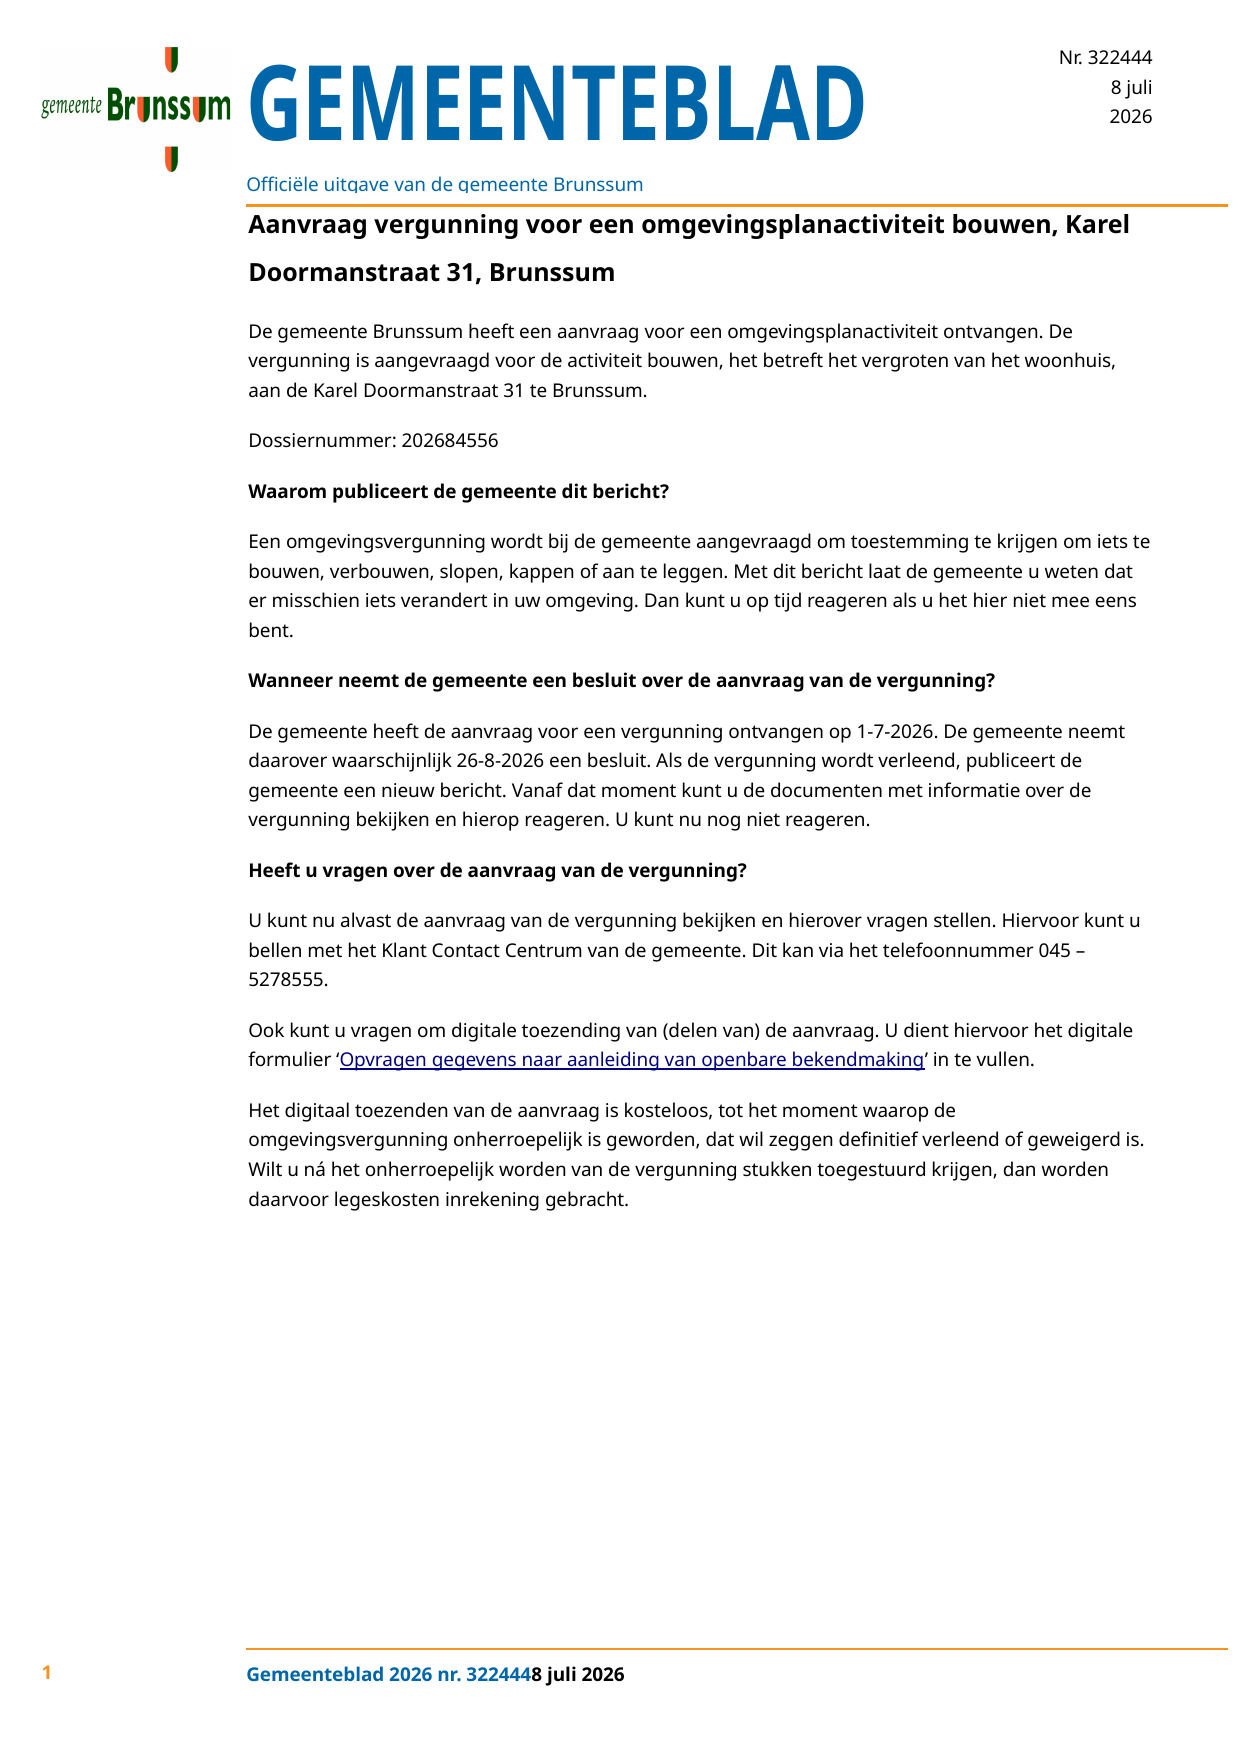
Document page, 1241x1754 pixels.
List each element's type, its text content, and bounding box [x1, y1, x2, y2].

picture [41, 47, 231, 172]
text Aanvraag vergunning voor een omgevingsplanactiviteit bouwen, Karel Doormanstraat 31, Brunssum [248, 207, 1152, 288]
text Een omgevingsvergunning wordt bij de gemeente aangevraagd om toestemming te krijgen om iets te bouwen, verbouwen, slopen, kappen of aan te leggen. Met dit bericht laat de gemeente u weten dat er misschien iets verandert in uw omgeving. Dan kunt u op tijd reageren als u het hier niet mee eens bent. [248, 528, 1152, 643]
text De gemeente Brunssum heeft een aanvraag voor een omgevingsplanactiviteit ontvangen. De vergunning is aangevraagd voor de activiteit bouwen, het betreft het vergroten van het woonhuis, aan de Karel Doormanstraat 31 te Brunssum. [248, 318, 1152, 403]
text Wanneer neemt de gemeente een besluit over de aanvraag van de vergunning? [248, 667, 1152, 693]
text U kunt nu alvast de aanvraag van de vergunning bekijken en hierover vragen stellen. Hiervoor kunt u bellen met het Klant Contact Centrum van de gemeente. Dit kan via het telefoonnummer 045 – 5278555. [248, 907, 1152, 992]
text Heeft u vragen over de aanvraag van de vergunning? [248, 857, 1152, 883]
text Het digitaal toezenden van de aanvraag is kosteloos, tot het moment waarop de omgevingsvergunning onherroepelijk is geworden, dat wil zeggen definitief verleend of geweigerd is. Wilt u ná het onherroepelijk worden van de vergunning stukken toegestuurd krijgen, dan worden daarvoor legeskosten inrekening gebracht. [248, 1097, 1152, 1212]
text Ook kunt u vragen om digitale toezending van (delen van) de aanvraag. U dient hiervoor het digitale formulier ‘Opvragen gegevens naar aanleiding van openbare bekendmaking’ in te vullen. [248, 1017, 1152, 1072]
text Dossiernummer: 202684556 [248, 427, 1152, 453]
text Waarom publiceert de gemeente dit bericht? [248, 478, 1152, 504]
text De gemeente heeft de aanvraag voor een vergunning ontvangen op 1-7-2026. De gemeente neemt daarover waarschijnlijk 26-8-2026 een besluit. Als de vergunning wordt verleend, publiceert de gemeente een nieuw bericht. Vanaf dat moment kunt u de documenten met informatie over de vergunning bekijken en hierop reageren. U kunt nu nog niet reageren. [248, 718, 1152, 832]
